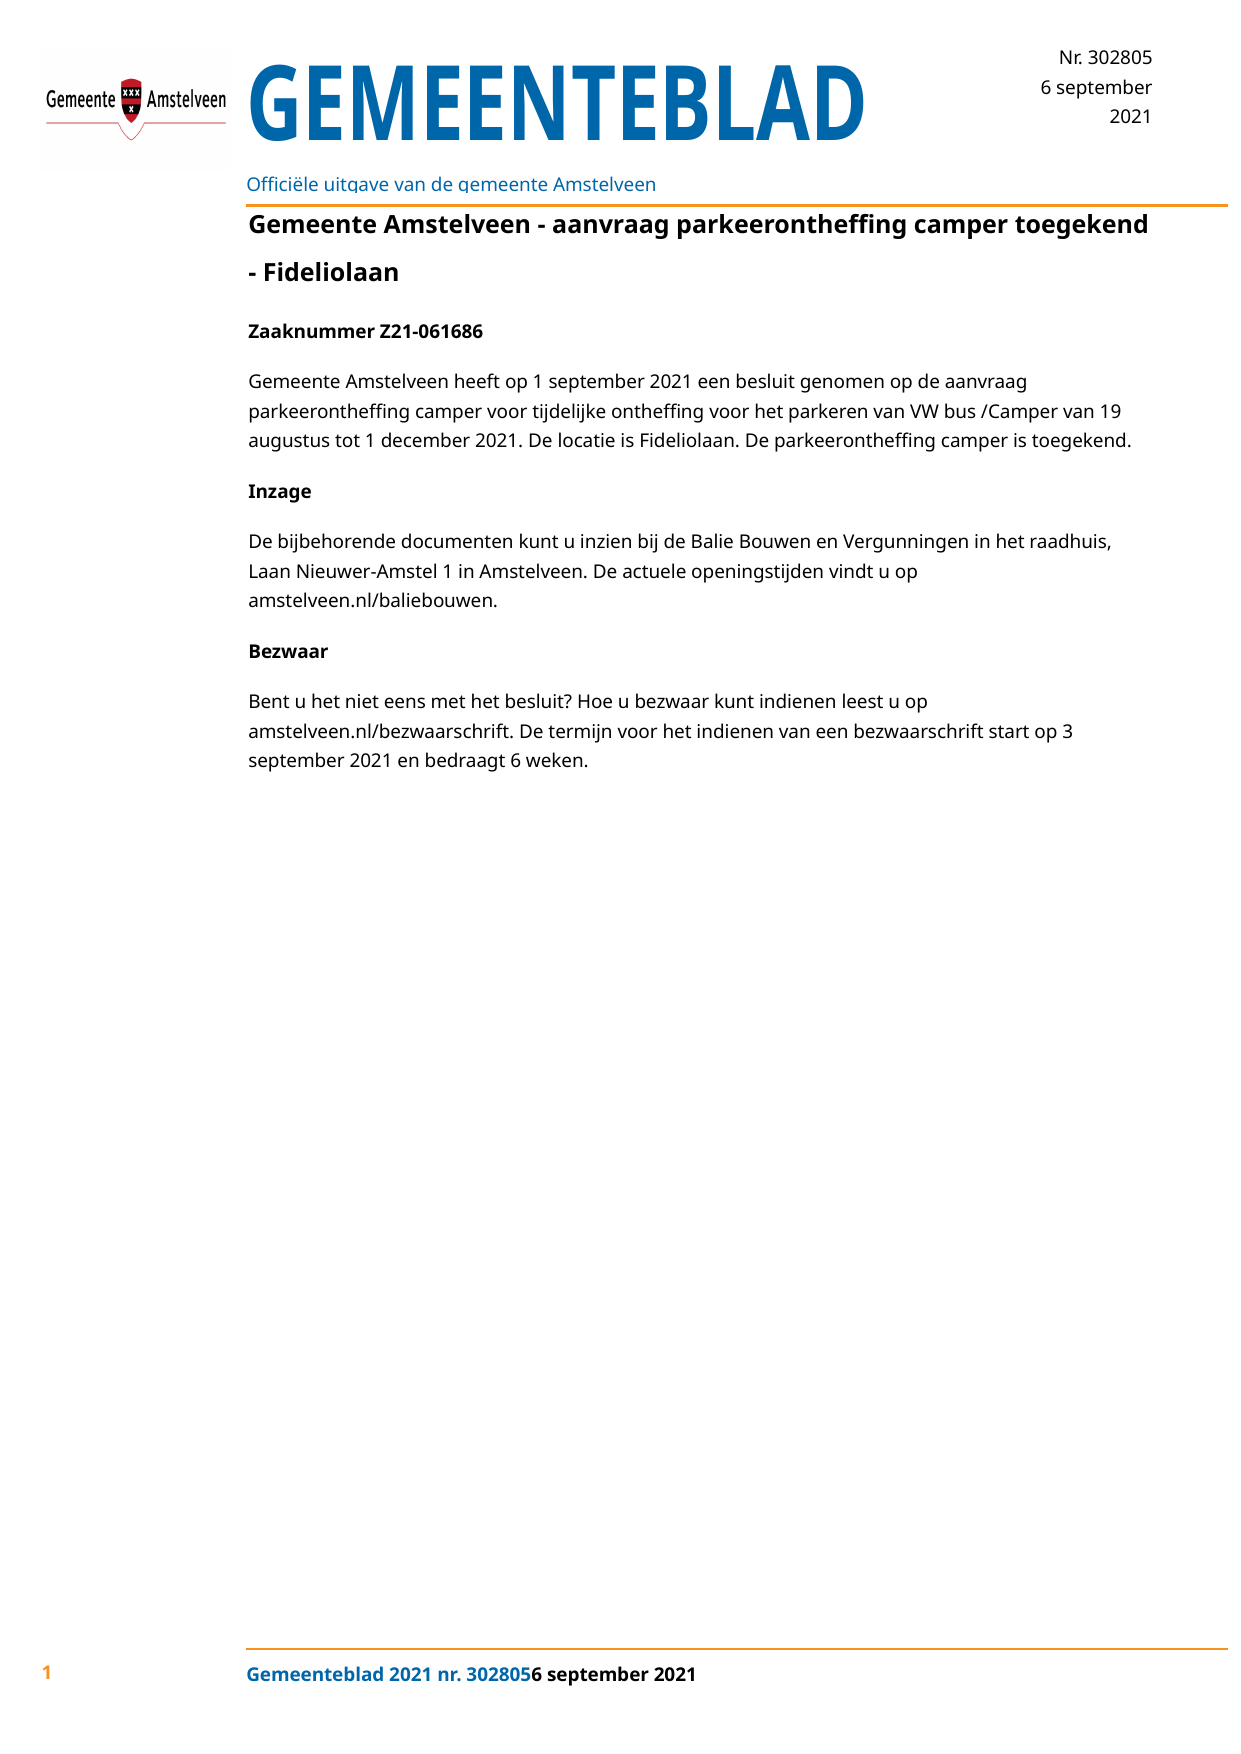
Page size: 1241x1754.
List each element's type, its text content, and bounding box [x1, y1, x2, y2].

text Gemeente Amstelveen - aanvraag parkeerontheffing camper toegekend - Fideliolaan [248, 207, 1152, 288]
text Zaaknummer Z21-061686 [248, 318, 1152, 344]
text Bent u het niet eens met het besluit? Hoe u bezwaar kunt indienen leest u op amstelveen.nl/bezwaarschrift. De termijn voor het indienen van een bezwaarschrift start op 3 september 2021 en bedraagt 6 weken. [248, 688, 1152, 773]
picture [41, 47, 231, 172]
text Inzage [248, 478, 1152, 504]
text Bezwaar [248, 638, 1152, 664]
text Gemeente Amstelveen heeft op 1 september 2021 een besluit genomen op de aanvraag parkeerontheffing camper voor tijdelijke ontheffing voor het parkeren van VW bus /Camper van 19 augustus tot 1 december 2021. De locatie is Fideliolaan. De parkeerontheffing camper is toegekend. [248, 368, 1152, 453]
text De bijbehorende documenten kunt u inzien bij de Balie Bouwen en Vergunningen in het raadhuis, Laan Nieuwer-Amstel 1 in Amstelveen. De actuele openingstijden vindt u op amstelveen.nl/baliebouwen. [248, 528, 1152, 613]
